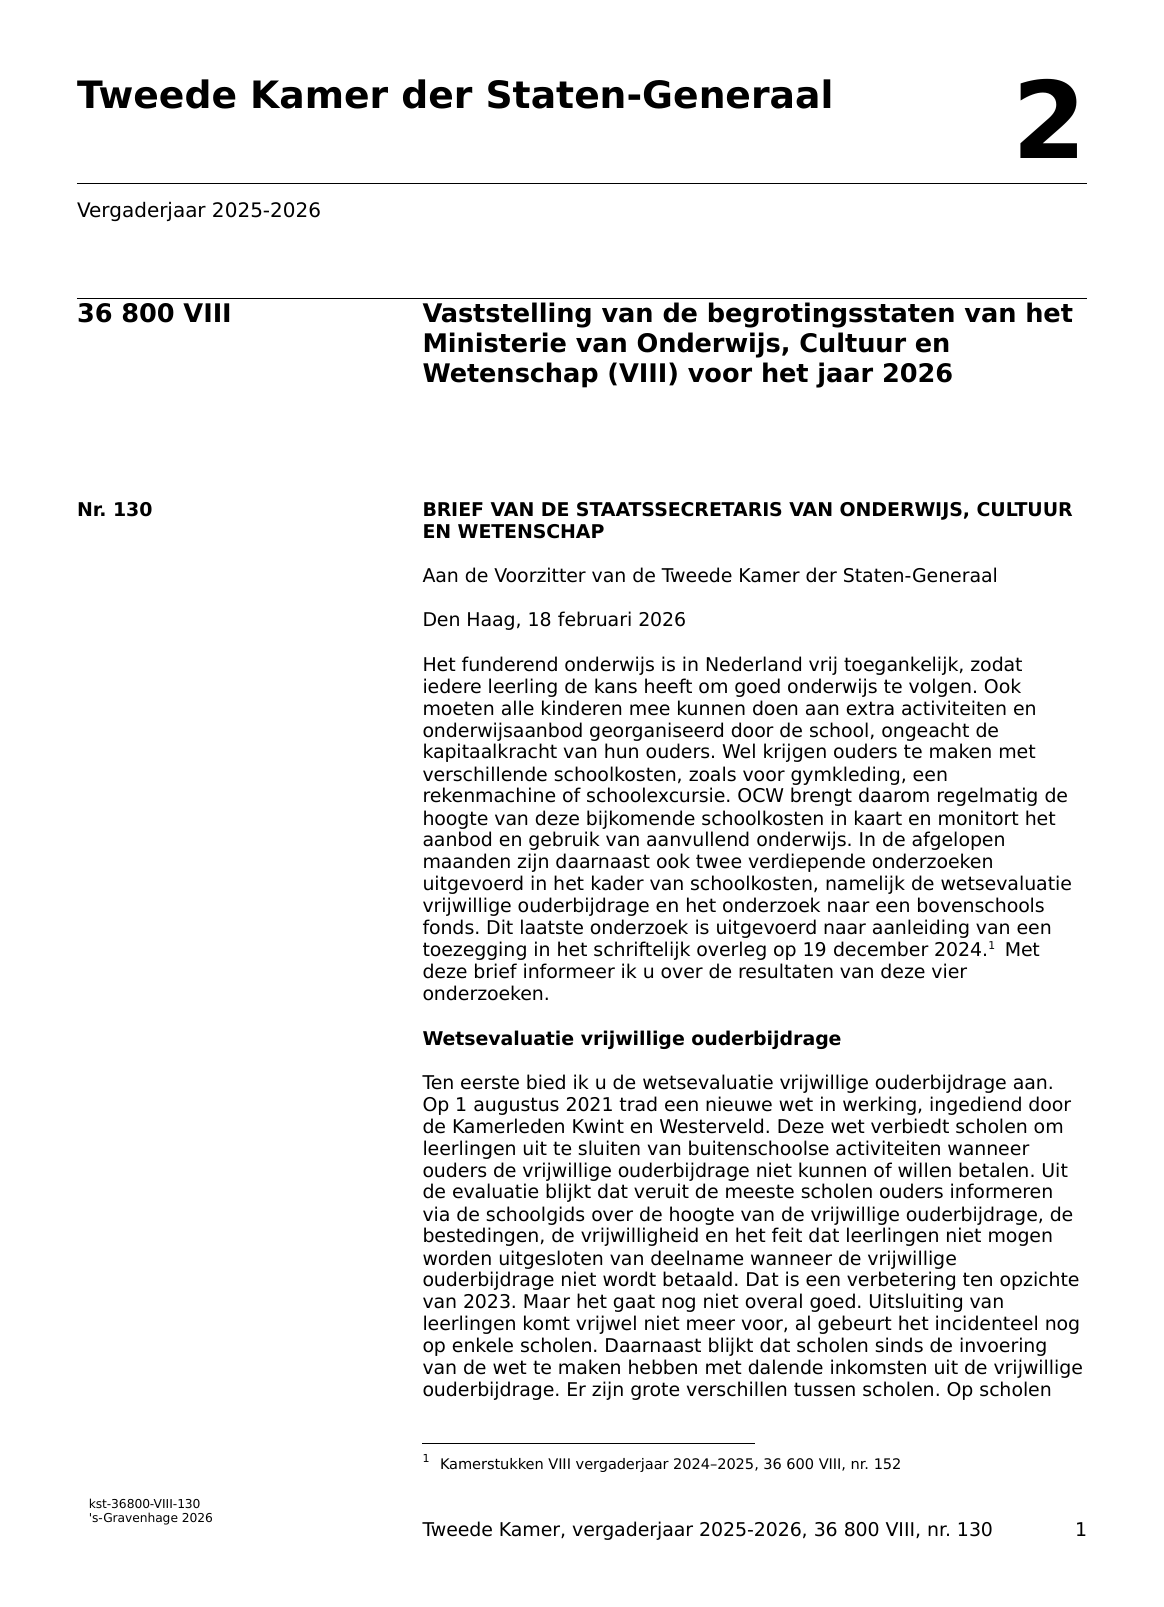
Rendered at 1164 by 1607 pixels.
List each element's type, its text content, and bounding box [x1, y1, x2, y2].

table_header 2 [886, 59, 1087, 183]
text Ten eerste bied ik u de wetsevaluatie vrijwillige ouderbijdrage aan. Op 1 augustus 2021 trad een nieuwe wet in werking, ingediend door de Kamerleden Kwint en Westerveld. Deze wet verbiedt scholen om leerlingen uit te sluiten van buitenschoolse activiteiten wanneer ouders de vrijwillige ouderbijdrage niet kunnen of willen betalen. Uit de evaluatie blijkt dat veruit de meeste scholen ouders informeren via de schoolgids over de hoogte van de vrijwillige ouderbijdrage, de bestedingen, de vrijwilligheid en het feit dat leerlingen niet mogen worden uitgesloten van deelname wanneer de vrijwillige ouderbijdrage niet wordt betaald. Dat is een verbetering ten opzichte van 2023. Maar het gaat nog niet overal goed. Uitsluiting van leerlingen komt vrijwel niet meer voor, al gebeurt het incidenteel nog op enkele scholen. Daarnaast blijkt dat scholen sinds de invoering van de wet te maken hebben met dalende inkomsten uit de vrijwillige ouderbijdrage. Er zijn grote verschillen tussen scholen. Op scholen [422, 1072, 1087, 1401]
subtitle Nr. 130 BRIEF VAN DE STAATSSECRETARIS VAN ONDERWIJS, CULTUUR EN WETENSCHAP [77, 499, 1087, 543]
text Het funderend onderwijs is in Nederland vrij toegankelijk, zodat iedere leerling de kans heeft om goed onderwijs te volgen. Ook moeten alle kinderen mee kunnen doen aan extra activiteiten en onderwijsaanbod georganiseerd door de school, ongeacht de kapitaalkracht van hun ouders. Wel krijgen ouders te maken met verschillende schoolkosten, zoals voor gymkleding, een rekenmachine of schoolexcursie. OCW brengt daarom regelmatig de hoogte van deze bijkomende schoolkosten in kaart en monitort het aanbod en gebruik van aanvullend onderwijs. In de afgelopen maanden zijn daarnaast ook twee verdiepende onderzoeken uitgevoerd in het kader van schoolkosten, namelijk de wetsevaluatie vrijwillige ouderbijdrage en het onderzoek naar een bovenschools fonds. Dit laatste onderzoek is uitgevoerd naar aanleiding van een toezegging in het schriftelijk overleg op 19 december 2024. Met deze brief informeer ik u over de resultaten van deze vier onderzoeken. [422, 653, 1087, 1005]
text Den Haag, 18 februari 2026 [422, 609, 1087, 631]
table_cell Vergaderjaar 2025-2026 [77, 184, 1087, 298]
text Aan de Voorzitter van de Tweede Kamer der Staten-Generaal [422, 565, 1087, 587]
table_header Tweede Kamer der Staten-Generaal [77, 59, 886, 183]
text Kamerstukken VIII vergaderjaar 2024–2025, 36 600 VIII, nr. 152 [422, 1452, 1087, 1474]
text 's-Gravenhage 2026 [88, 1511, 323, 1525]
text kst-36800-VIII-130 [88, 1497, 323, 1511]
subtitle 36 800 VIII Vaststelling van de begrotingsstaten van het Ministerie van Onderwijs, Cultuur en Wetenschap (VIII) voor het jaar 2026 [77, 299, 1087, 388]
subtitle Wetsevaluatie vrijwillige ouderbijdrage [422, 1027, 1087, 1049]
